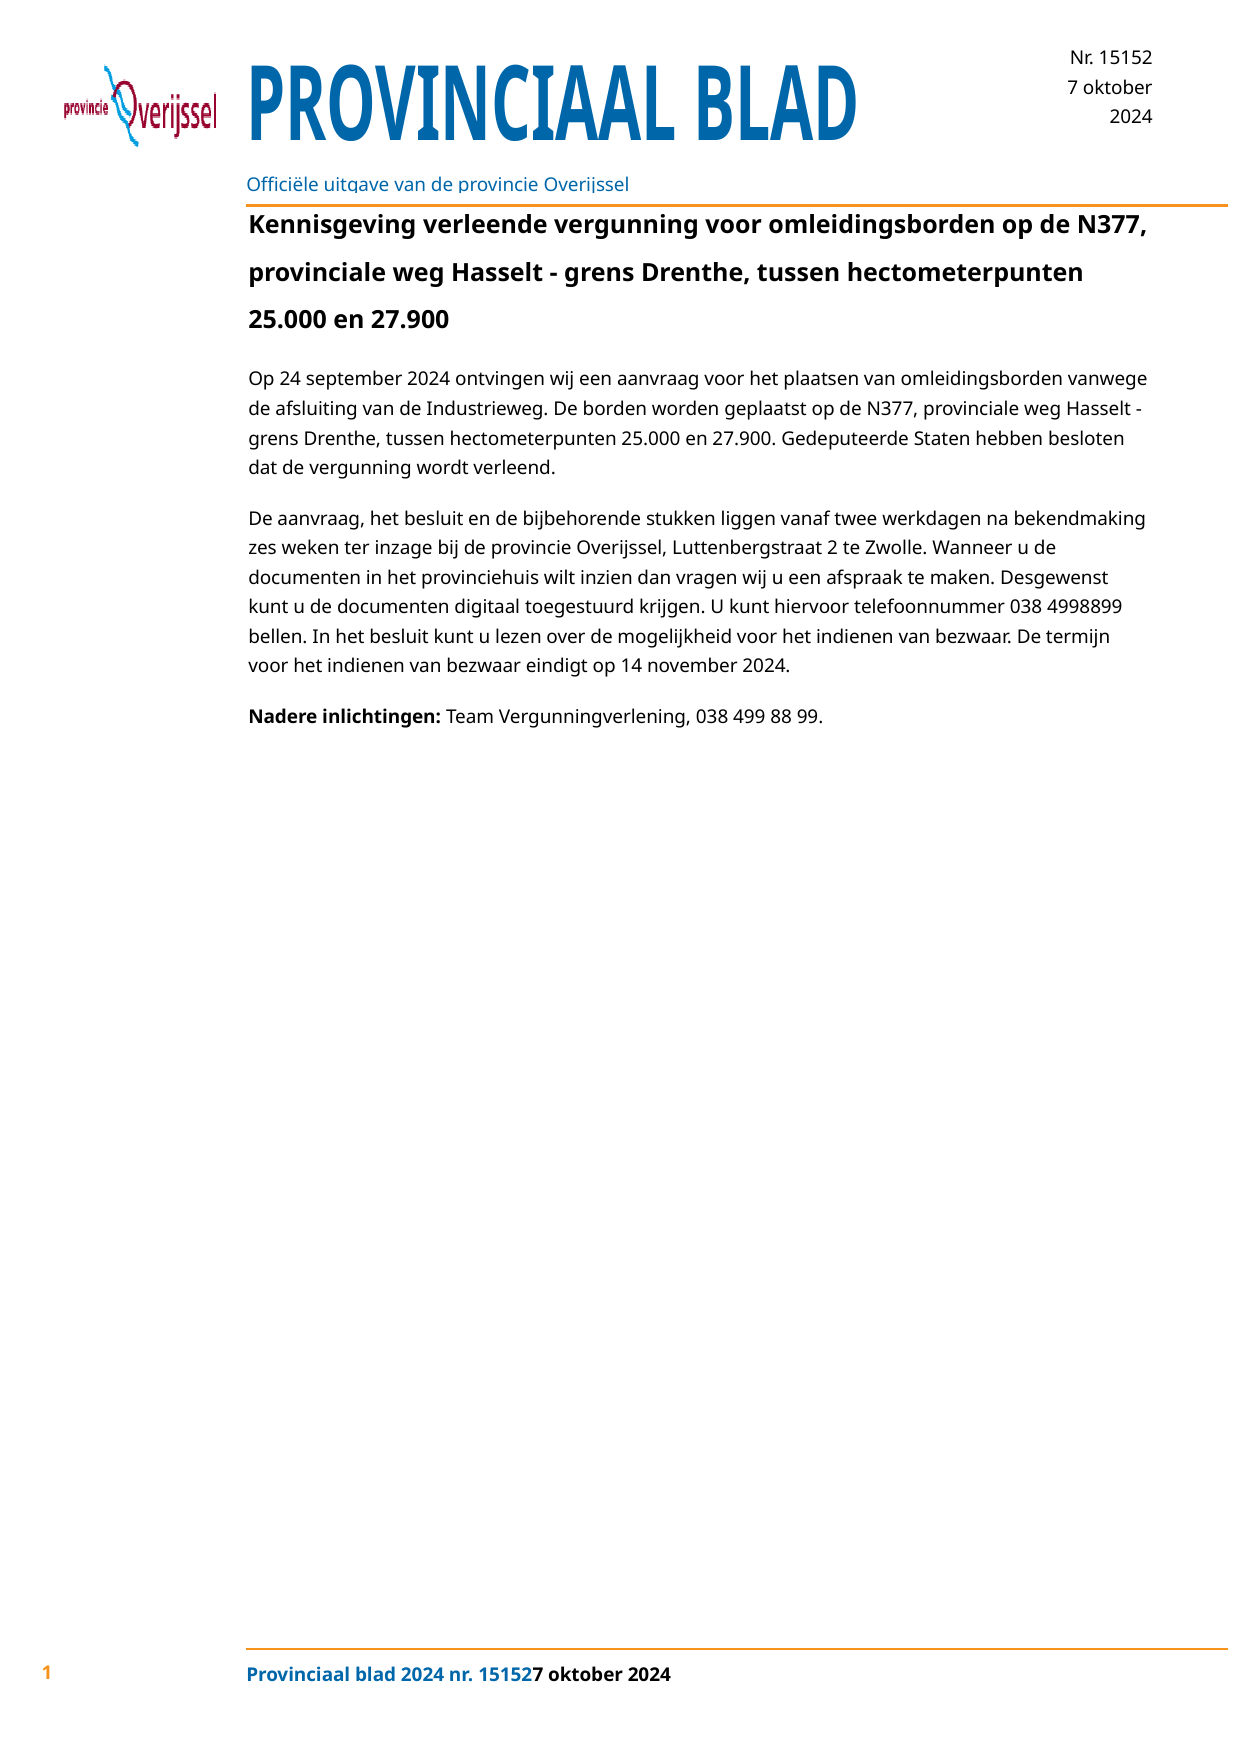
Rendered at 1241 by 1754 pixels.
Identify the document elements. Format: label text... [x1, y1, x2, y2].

picture [41, 47, 231, 172]
text De aanvraag, het besluit en de bijbehorende stukken liggen vanaf twee werkdagen na bekendmaking zes weken ter inzage bij de provincie Overijssel, Luttenbergstraat 2 te Zwolle. Wanneer u de documenten in het provinciehuis wilt inzien dan vragen wij u een afspraak te maken. Desgewenst kunt u de documenten digitaal toegestuurd krijgen. U kunt hiervoor telefoonnummer 038 4998899 bellen. In het besluit kunt u lezen over de mogelijkheid voor het indienen van bezwaar. De termijn voor het indienen van bezwaar eindigt op 14 november 2024. [248, 505, 1152, 678]
text Op 24 september 2024 ontvingen wij een aanvraag voor het plaatsen van omleidingsborden vanwege de afsluiting van de Industrieweg. De borden worden geplaatst op de N377, provinciale weg Hasselt - grens Drenthe, tussen hectometerpunten 25.000 en 27.900. Gedeputeerde Staten hebben besloten dat de vergunning wordt verleend. [248, 366, 1152, 480]
text Kennisgeving verleende vergunning voor omleidingsborden op de N377, provinciale weg Hasselt - grens Drenthe, tussen hectometerpunten 25.000 en 27.900 [248, 207, 1152, 336]
text Nadere inlichtingen: Team Vergunningverlening, 038 499 88 99. [248, 703, 1152, 729]
